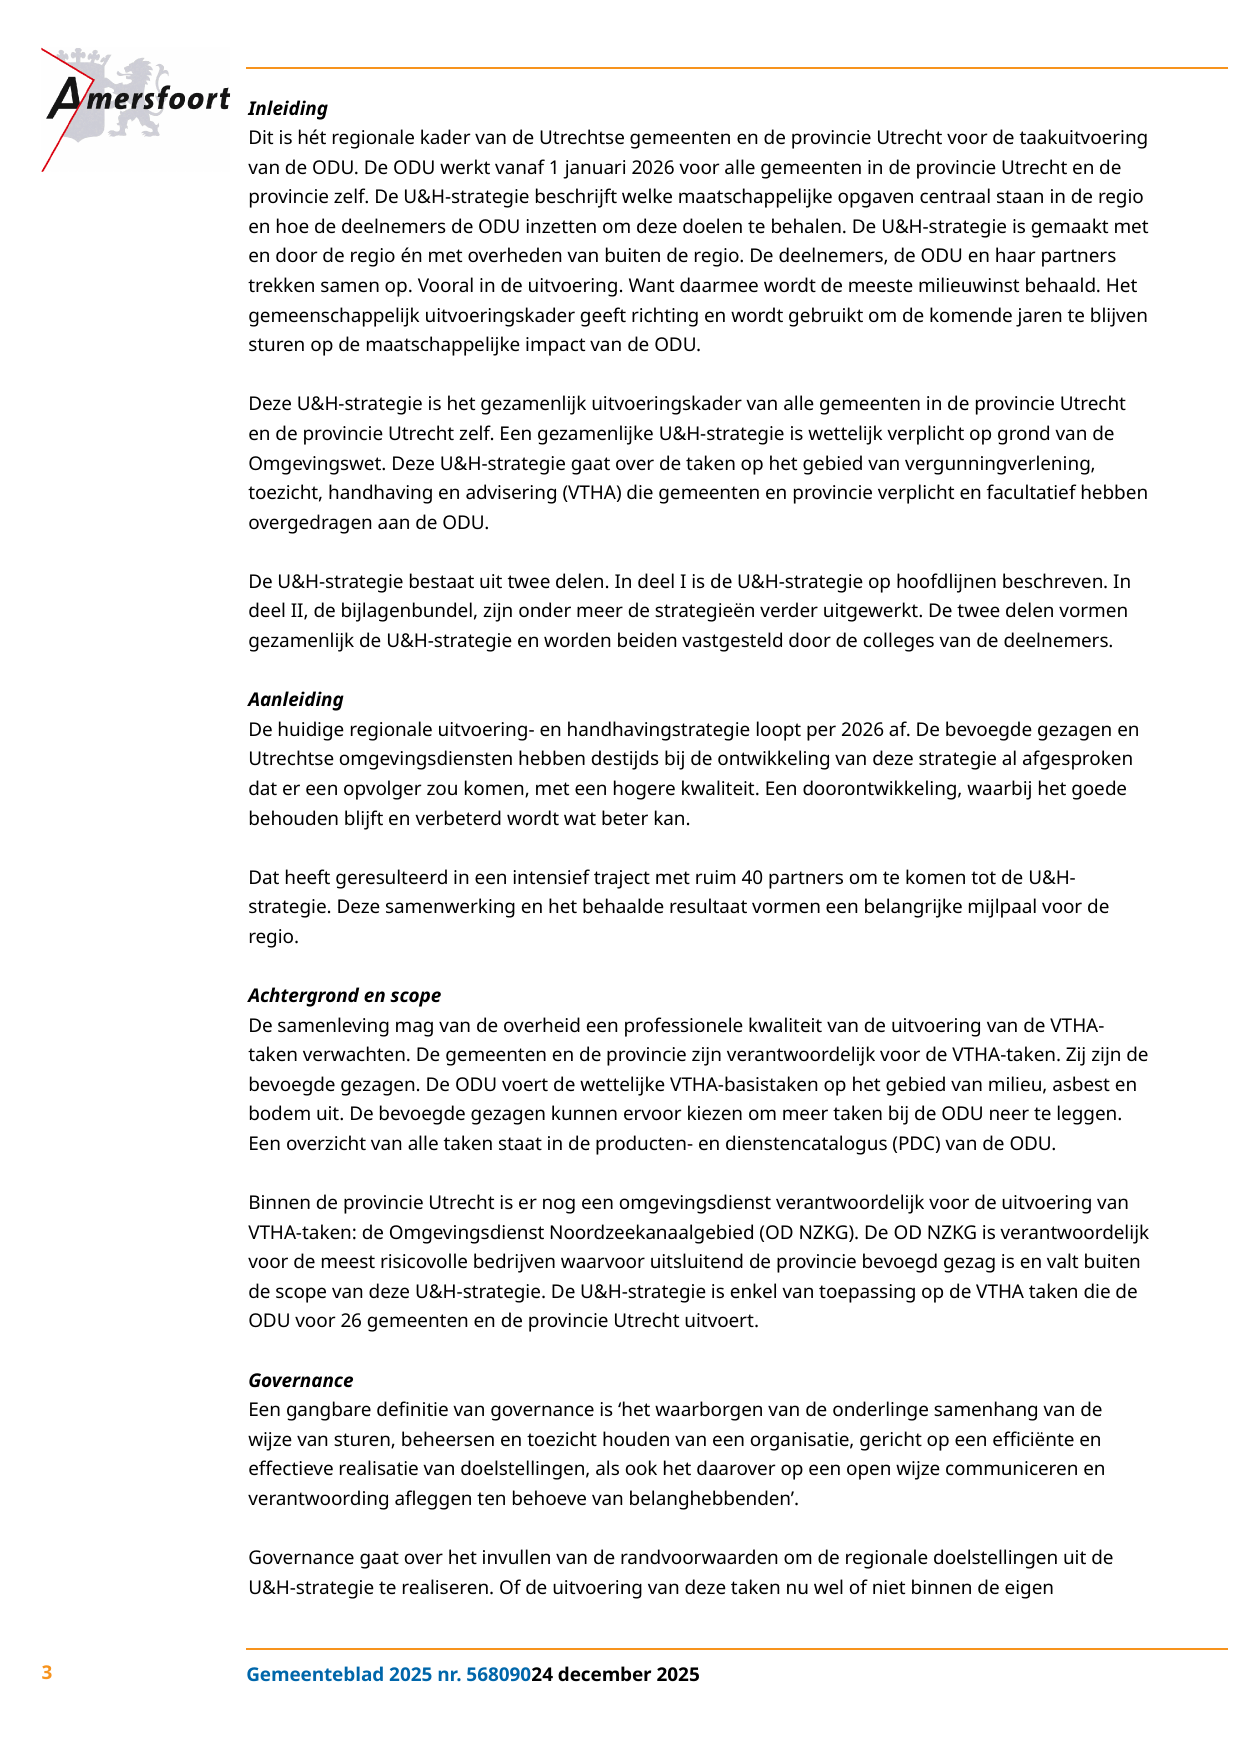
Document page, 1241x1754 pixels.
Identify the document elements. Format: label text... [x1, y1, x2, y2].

text Dat heeft geresulteerd in een intensief traject met ruim 40 partners om te komen tot de U&H- strategie. Deze samenwerking en het behaalde resultaat vormen een belangrijke mijlpaal voor de regio. [248, 864, 1152, 949]
text Een gangbare definitie van governance is ‘het waarborgen van de onderlinge samenhang van de wijze van sturen, beheersen en toezicht houden van een organisatie, gericht op een efficiënte en effectieve realisatie van doelstellingen, als ook het daarover op een open wijze communiceren en verantwoording afleggen ten behoeve van belanghebbenden’. [248, 1396, 1152, 1511]
text Deze U&H-strategie is het gezamenlijk uitvoeringskader van alle gemeenten in de provincie Utrecht en de provincie Utrecht zelf. Een gezamenlijke U&H-strategie is wettelijk verplicht op grond van de Omgevingswet. Deze U&H-strategie gaat over de taken op het gebied van vergunningverlening, toezicht, handhaving en advisering (VTHA) die gemeenten en provincie verplicht en facultatief hebben overgedragen aan de ODU. [248, 391, 1152, 535]
text Inleiding [248, 95, 1152, 121]
text Achtergrond en scope [248, 982, 1152, 1008]
text Governance gaat over het invullen van de randvoorwaarden om de regionale doelstellingen uit de U&H-strategie te realiseren. Of de uitvoering van deze taken nu wel of niet binnen de eigen [248, 1544, 1152, 1600]
text Binnen de provincie Utrecht is er nog een omgevingsdienst verantwoordelijk voor de uitvoering van VTHA-taken: de Omgevingsdienst Noordzeekanaalgebied (OD NZKG). De OD NZKG is verantwoordelijk voor de meest risicovolle bedrijven waarvoor uitsluitend de provincie bevoegd gezag is en valt buiten de scope van deze U&H-strategie. De U&H-strategie is enkel van toepassing op de VTHA taken die de ODU voor 26 gemeenten en de provincie Utrecht uitvoert. [248, 1189, 1152, 1333]
text Governance [248, 1367, 1152, 1393]
text Dit is hét regionale kader van de Utrechtse gemeenten en de provincie Utrecht voor de taakuitvoering van de ODU. De ODU werkt vanaf 1 januari 2026 voor alle gemeenten in de provincie Utrecht en de provincie zelf. De U&H-strategie beschrijft welke maatschappelijke opgaven centraal staan in de regio en hoe de deelnemers de ODU inzetten om deze doelen te behalen. De U&H-strategie is gemaakt met en door de regio én met overheden van buiten de regio. De deelnemers, de ODU en haar partners trekken samen op. Vooral in de uitvoering. Want daarmee wordt de meeste milieuwinst behaald. Het gemeenschappelijk uitvoeringskader geeft richting en wordt gebruikt om de komende jaren te blijven sturen op de maatschappelijke impact van de ODU. [248, 124, 1152, 357]
text De samenleving mag van de overheid een professionele kwaliteit van de uitvoering van de VTHA-taken verwachten. De gemeenten en de provincie zijn verantwoordelijk voor de VTHA-taken. Zij zijn de bevoegde gezagen. De ODU voert de wettelijke VTHA-basistaken op het gebied van milieu, asbest en bodem uit. De bevoegde gezagen kunnen ervoor kiezen om meer taken bij de ODU neer te leggen. Een overzicht van alle taken staat in de producten- en dienstencatalogus (PDC) van de ODU. [248, 1012, 1152, 1156]
text De U&H-strategie bestaat uit twee delen. In deel I is de U&H-strategie op hoofdlijnen beschreven. In deel II, de bijlagenbundel, zijn onder meer de strategieën verder uitgewerkt. De twee delen vormen gezamenlijk de U&H-strategie en worden beiden vastgesteld door de colleges van de deelnemers. [248, 568, 1152, 653]
text Aanleiding [248, 686, 1152, 712]
text De huidige regionale uitvoering- en handhavingstrategie loopt per 2026 af. De bevoegde gezagen en Utrechtse omgevingsdiensten hebben destijds bij de ontwikkeling van deze strategie al afgesproken dat er een opvolger zou komen, met een hogere kwaliteit. Een doorontwikkeling, waarbij het goede behouden blijft en verbeterd wordt wat beter kan. [248, 716, 1152, 831]
picture [41, 47, 231, 172]
